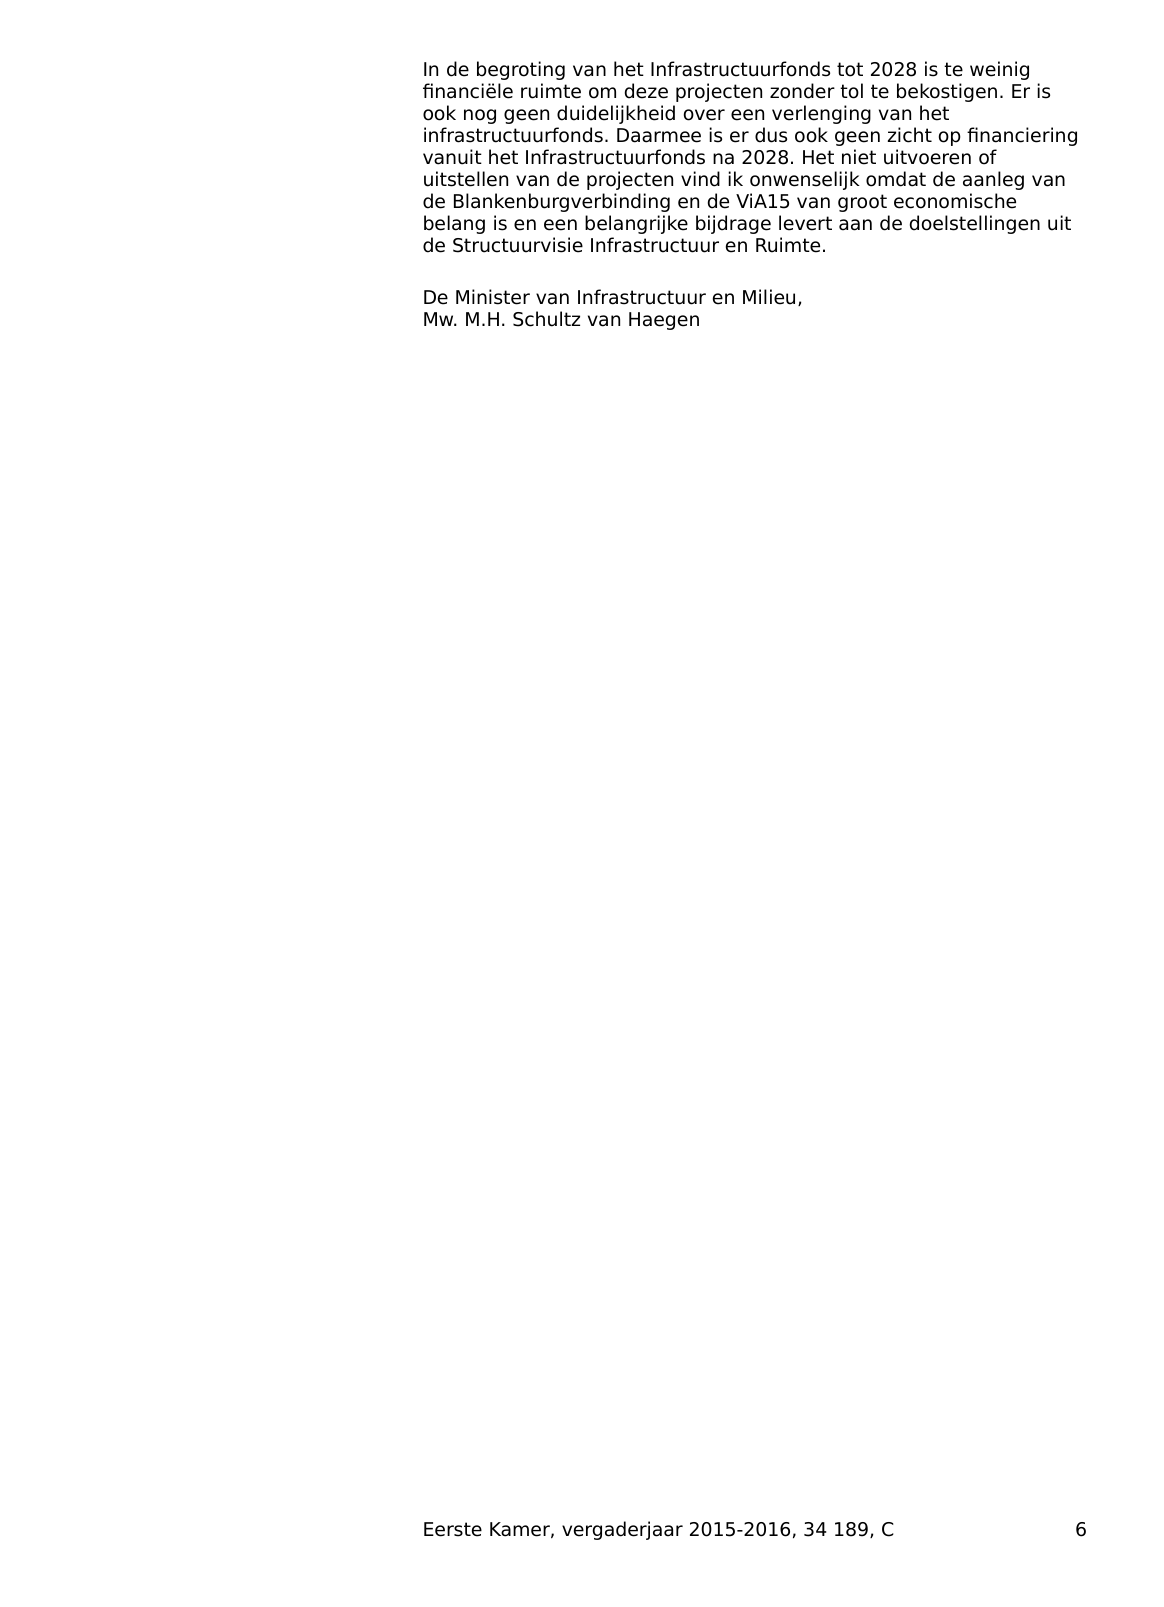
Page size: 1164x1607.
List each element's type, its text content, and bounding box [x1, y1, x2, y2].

text In de begroting van het Infrastructuurfonds tot 2028 is te weinig financiële ruimte om deze projecten zonder tol te bekostigen. Er is ook nog geen duidelijkheid over een verlenging van het infrastructuurfonds. Daarmee is er dus ook geen zicht op financiering vanuit het Infrastructuurfonds na 2028. Het niet uitvoeren of uitstellen van de projecten vind ik onwenselijk omdat de aanleg van de Blankenburgverbinding en de ViA15 van groot economische belang is en een belangrijke bijdrage levert aan de doelstellingen uit de Structuurvisie Infrastructuur en Ruimte. [422, 59, 1087, 257]
text De Minister van Infrastructuur en Milieu, Mw. M.H. Schultz van Haegen [422, 287, 1087, 331]
